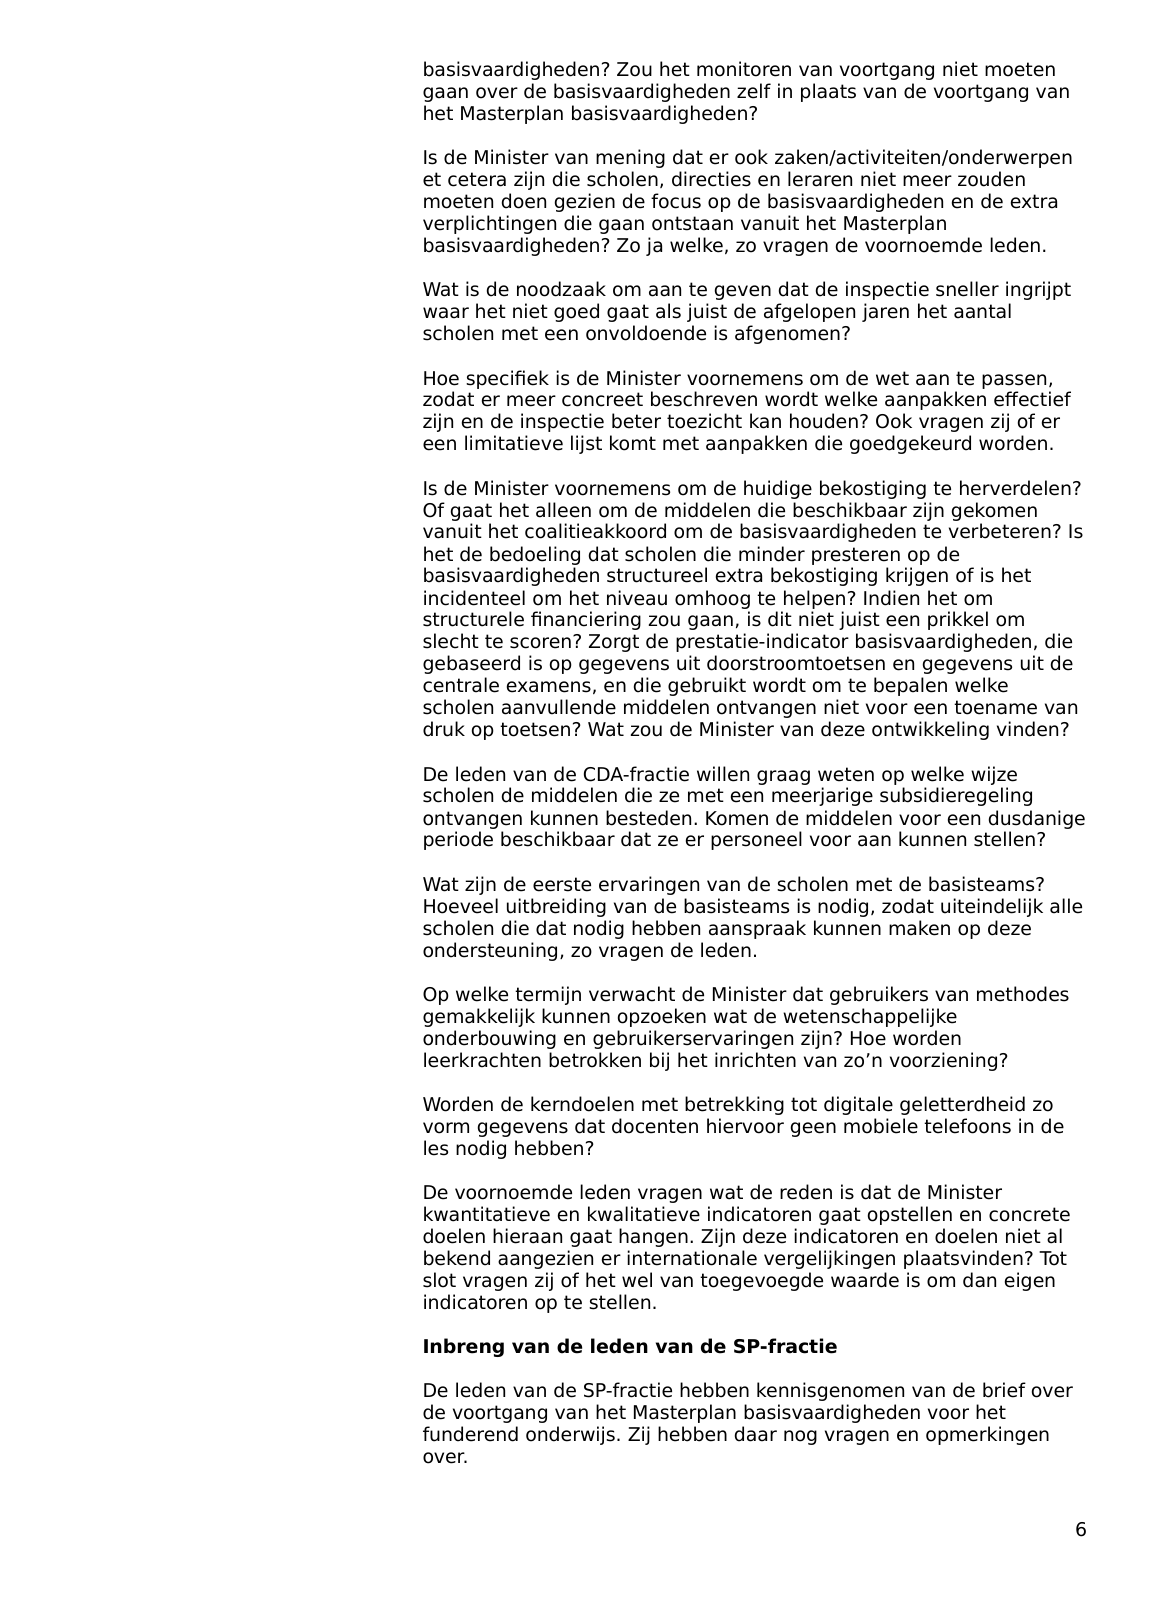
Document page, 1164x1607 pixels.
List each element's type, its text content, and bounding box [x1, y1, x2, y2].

text Op welke termijn verwacht de Minister dat gebruikers van methodes gemakkelijk kunnen opzoeken wat de wetenschappelijke onderbouwing en gebruikerservaringen zijn? Hoe worden leerkrachten betrokken bij het inrichten van zo’n voorziening? [422, 984, 1087, 1072]
text Wat zijn de eerste ervaringen van de scholen met de basisteams? Hoeveel uitbreiding van de basisteams is nodig, zodat uiteindelijk alle scholen die dat nodig hebben aanspraak kunnen maken op deze ondersteuning, zo vragen de leden. [422, 873, 1087, 961]
text De leden van de SP-fractie hebben kennisgenomen van de brief over de voortgang van het Masterplan basisvaardigheden voor het funderend onderwijs. Zij hebben daar nog vragen en opmerkingen over. [422, 1380, 1087, 1468]
text De voornoemde leden vragen wat de reden is dat de Minister kwantitatieve en kwalitatieve indicatoren gaat opstellen en concrete doelen hieraan gaat hangen. Zijn deze indicatoren en doelen niet al bekend aangezien er internationale vergelijkingen plaatsvinden? Tot slot vragen zij of het wel van toegevoegde waarde is om dan eigen indicatoren op te stellen. [422, 1182, 1087, 1314]
text basisvaardigheden? Zou het monitoren van voortgang niet moeten gaan over de basisvaardigheden zelf in plaats van de voortgang van het Masterplan basisvaardigheden? [422, 59, 1087, 125]
text De leden van de CDA-fractie willen graag weten op welke wijze scholen de middelen die ze met een meerjarige subsidieregeling ontvangen kunnen besteden. Komen de middelen voor een dusdanige periode beschikbaar dat ze er personeel voor aan kunnen stellen? [422, 763, 1087, 851]
subtitle Inbreng van de leden van de SP-fractie [422, 1336, 1087, 1358]
text Worden de kerndoelen met betrekking tot digitale geletterdheid zo vorm gegevens dat docenten hiervoor geen mobiele telefoons in de les nodig hebben? [422, 1094, 1087, 1160]
text Wat is de noodzaak om aan te geven dat de inspectie sneller ingrijpt waar het niet goed gaat als juist de afgelopen jaren het aantal scholen met een onvoldoende is afgenomen? [422, 279, 1087, 345]
text Hoe specifiek is de Minister voornemens om de wet aan te passen, zodat er meer concreet beschreven wordt welke aanpakken effectief zijn en de inspectie beter toezicht kan houden? Ook vragen zij of er een limitatieve lijst komt met aanpakken die goedgekeurd worden. [422, 367, 1087, 455]
text Is de Minister voornemens om de huidige bekostiging te herverdelen? Of gaat het alleen om de middelen die beschikbaar zijn gekomen vanuit het coalitieakkoord om de basisvaardigheden te verbeteren? Is het de bedoeling dat scholen die minder presteren op de basisvaardigheden structureel extra bekostiging krijgen of is het incidenteel om het niveau omhoog te helpen? Indien het om structurele financiering zou gaan, is dit niet juist een prikkel om slecht te scoren? Zorgt de prestatie-indicator basisvaardigheden, die gebaseerd is op gegevens uit doorstroomtoetsen en gegevens uit de centrale examens, en die gebruikt wordt om te bepalen welke scholen aanvullende middelen ontvangen niet voor een toename van druk op toetsen? Wat zou de Minister van deze ontwikkeling vinden? [422, 477, 1087, 741]
text Is de Minister van mening dat er ook zaken/activiteiten/onderwerpen et cetera zijn die scholen, directies en leraren niet meer zouden moeten doen gezien de focus op de basisvaardigheden en de extra verplichtingen die gaan ontstaan vanuit het Masterplan basisvaardigheden? Zo ja welke, zo vragen de voornoemde leden. [422, 147, 1087, 257]
